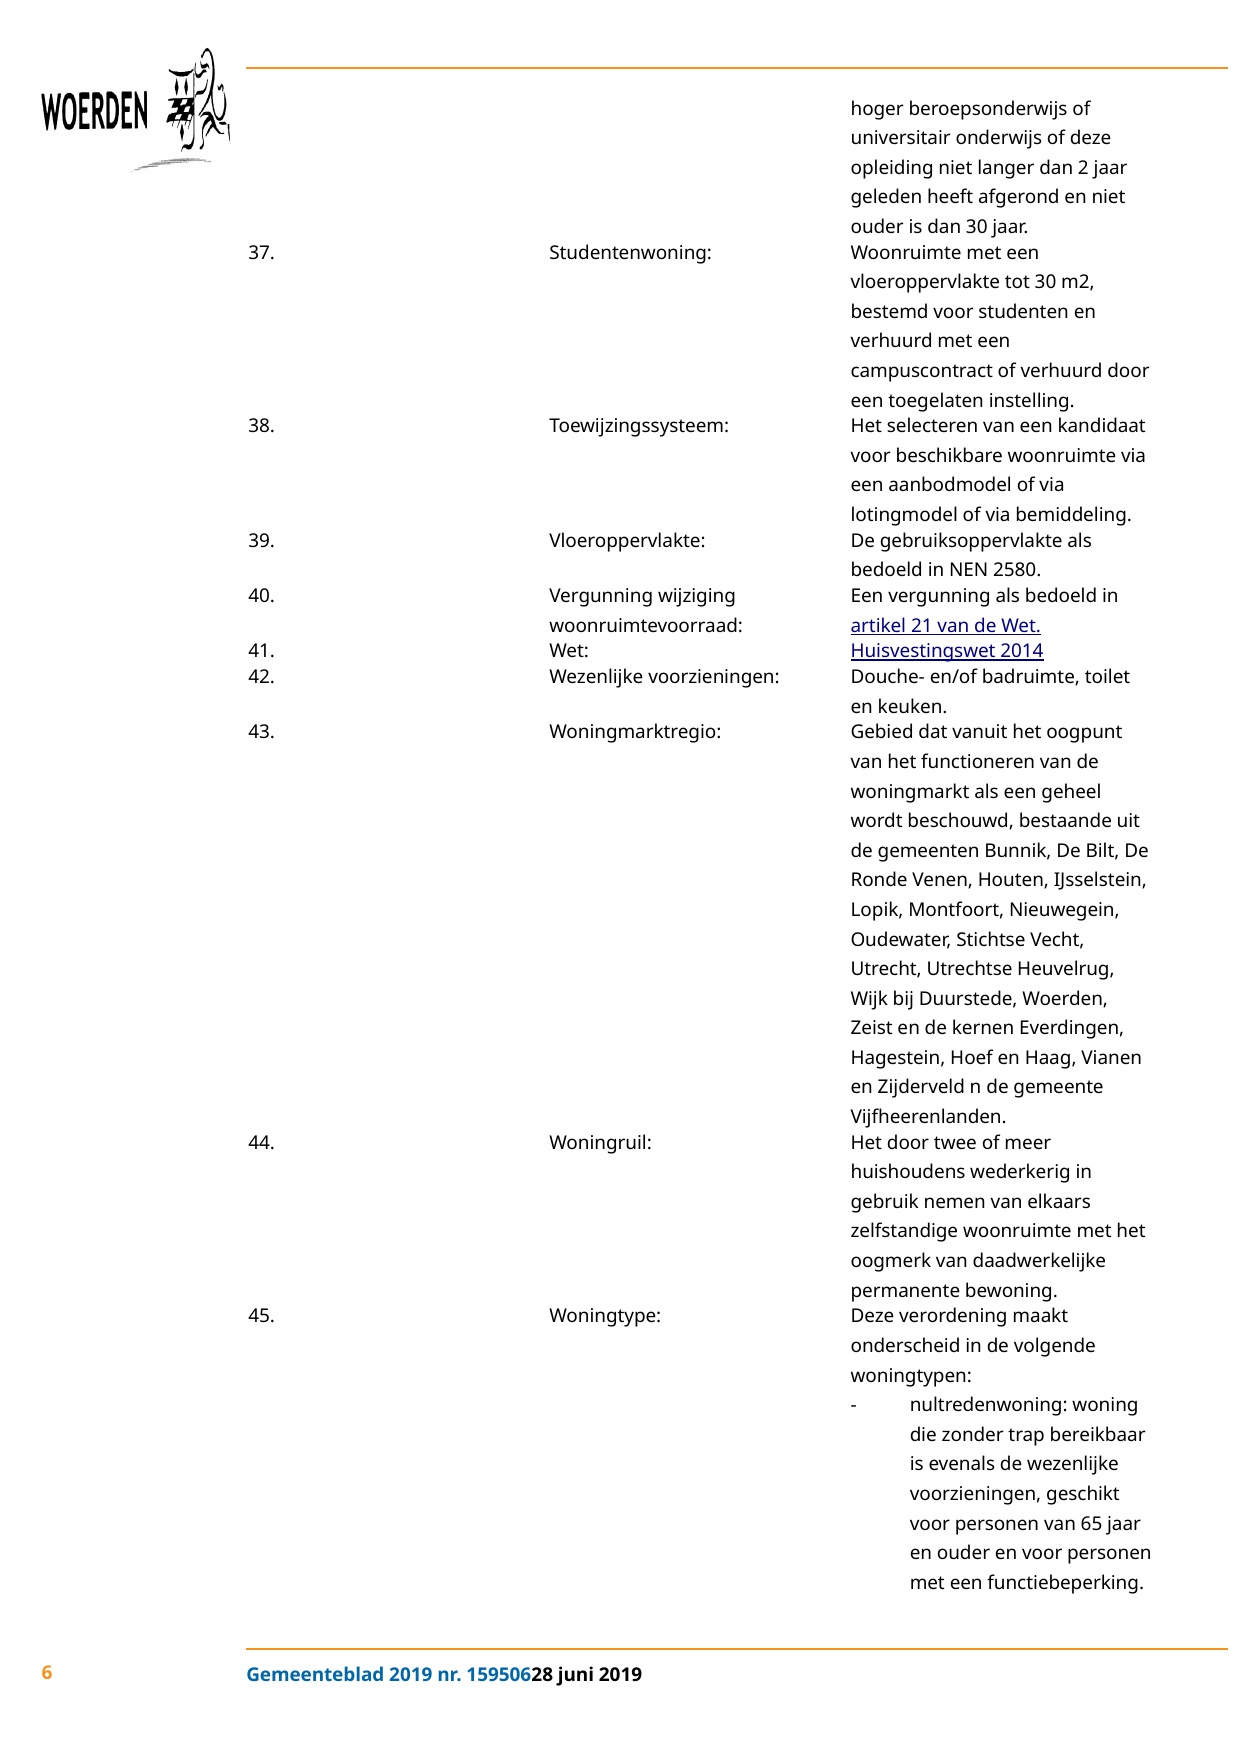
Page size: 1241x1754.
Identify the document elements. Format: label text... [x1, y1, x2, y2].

table_cell [248, 582, 549, 638]
table_cell [248, 527, 549, 582]
table_cell Een vergunning als bedoeld in artikel 21 van de Wet. [850, 582, 1152, 638]
table_cell [248, 663, 549, 719]
table_cell Het selecteren van een kandidaat voor beschikbare woonruimte via een aanbodmodel of via lotingmodel of via bemiddeling. [850, 413, 1152, 527]
table_cell [248, 719, 549, 1129]
table_cell Wet: [549, 638, 850, 663]
table_cell [549, 95, 850, 239]
table_cell De gebruiksoppervlakte als bedoeld in NEN 2580. [850, 527, 1152, 582]
table_cell Douche- en/of badruimte, toilet en keuken. [850, 663, 1152, 719]
table_cell Woonruimte met een vloeroppervlakte tot 30 m2, bestemd voor studenten en verhuurd met een campuscontract of verhuurd door een toegelaten instelling. [850, 239, 1152, 412]
table_cell Gebied dat vanuit het oogpunt van het functioneren van de woningmarkt als een geheel wordt beschouwd, bestaande uit de gemeenten Bunnik, De Bilt, De Ronde Venen, Houten, IJsselstein, Lopik, Montfoort, Nieuwegein, Oudewater, Stichtse Vecht, Utrecht, Utrechtse Heuvelrug, Wijk bij Duurstede, Woerden, Zeist en de kernen Everdingen, Hagestein, Hoef en Haag, Vianen en Zijderveld n de gemeente Vijfheerenlanden. [850, 719, 1152, 1129]
table_cell Woningtype: [549, 1303, 850, 1594]
table_cell [248, 239, 549, 412]
table_cell Vergunning wijziging woonruimtevoorraad: [549, 582, 850, 638]
table_cell hoger beroepsonderwijs of universitair onderwijs of deze opleiding niet langer dan 2 jaar geleden heeft afgerond en niet ouder is dan 30 jaar. [850, 95, 1152, 239]
table_cell [248, 1129, 549, 1303]
table_cell Wezenlijke voorzieningen: [549, 663, 850, 719]
table_cell Woningmarktregio: [549, 719, 850, 1129]
table_cell Huisvestingswet 2014 [850, 638, 1152, 663]
table_cell [248, 413, 549, 527]
table_cell Het door twee of meer huishoudens wederkerig in gebruik nemen van elkaars zelfstandige woonruimte met het oogmerk van daadwerkelijke permanente bewoning. [850, 1129, 1152, 1303]
table_cell [248, 638, 549, 663]
table_cell Woningruil: [549, 1129, 850, 1303]
table_cell Vloeroppervlakte: [549, 527, 850, 582]
table_cell [248, 1303, 549, 1594]
table_cell Studentenwoning: [549, 239, 850, 412]
table_cell Deze verordening maakt onderscheid in de volgende woningtypen: nultredenwoning: woning die zonder trap bereikbaar is evenals de wezenlijke voorzieningen, geschikt voor personen van 65 jaar en ouder en voor personen met een functiebeperking. [850, 1303, 1152, 1594]
picture [41, 47, 231, 172]
table_cell [248, 95, 549, 239]
table_cell Toewijzingssysteem: [549, 413, 850, 527]
